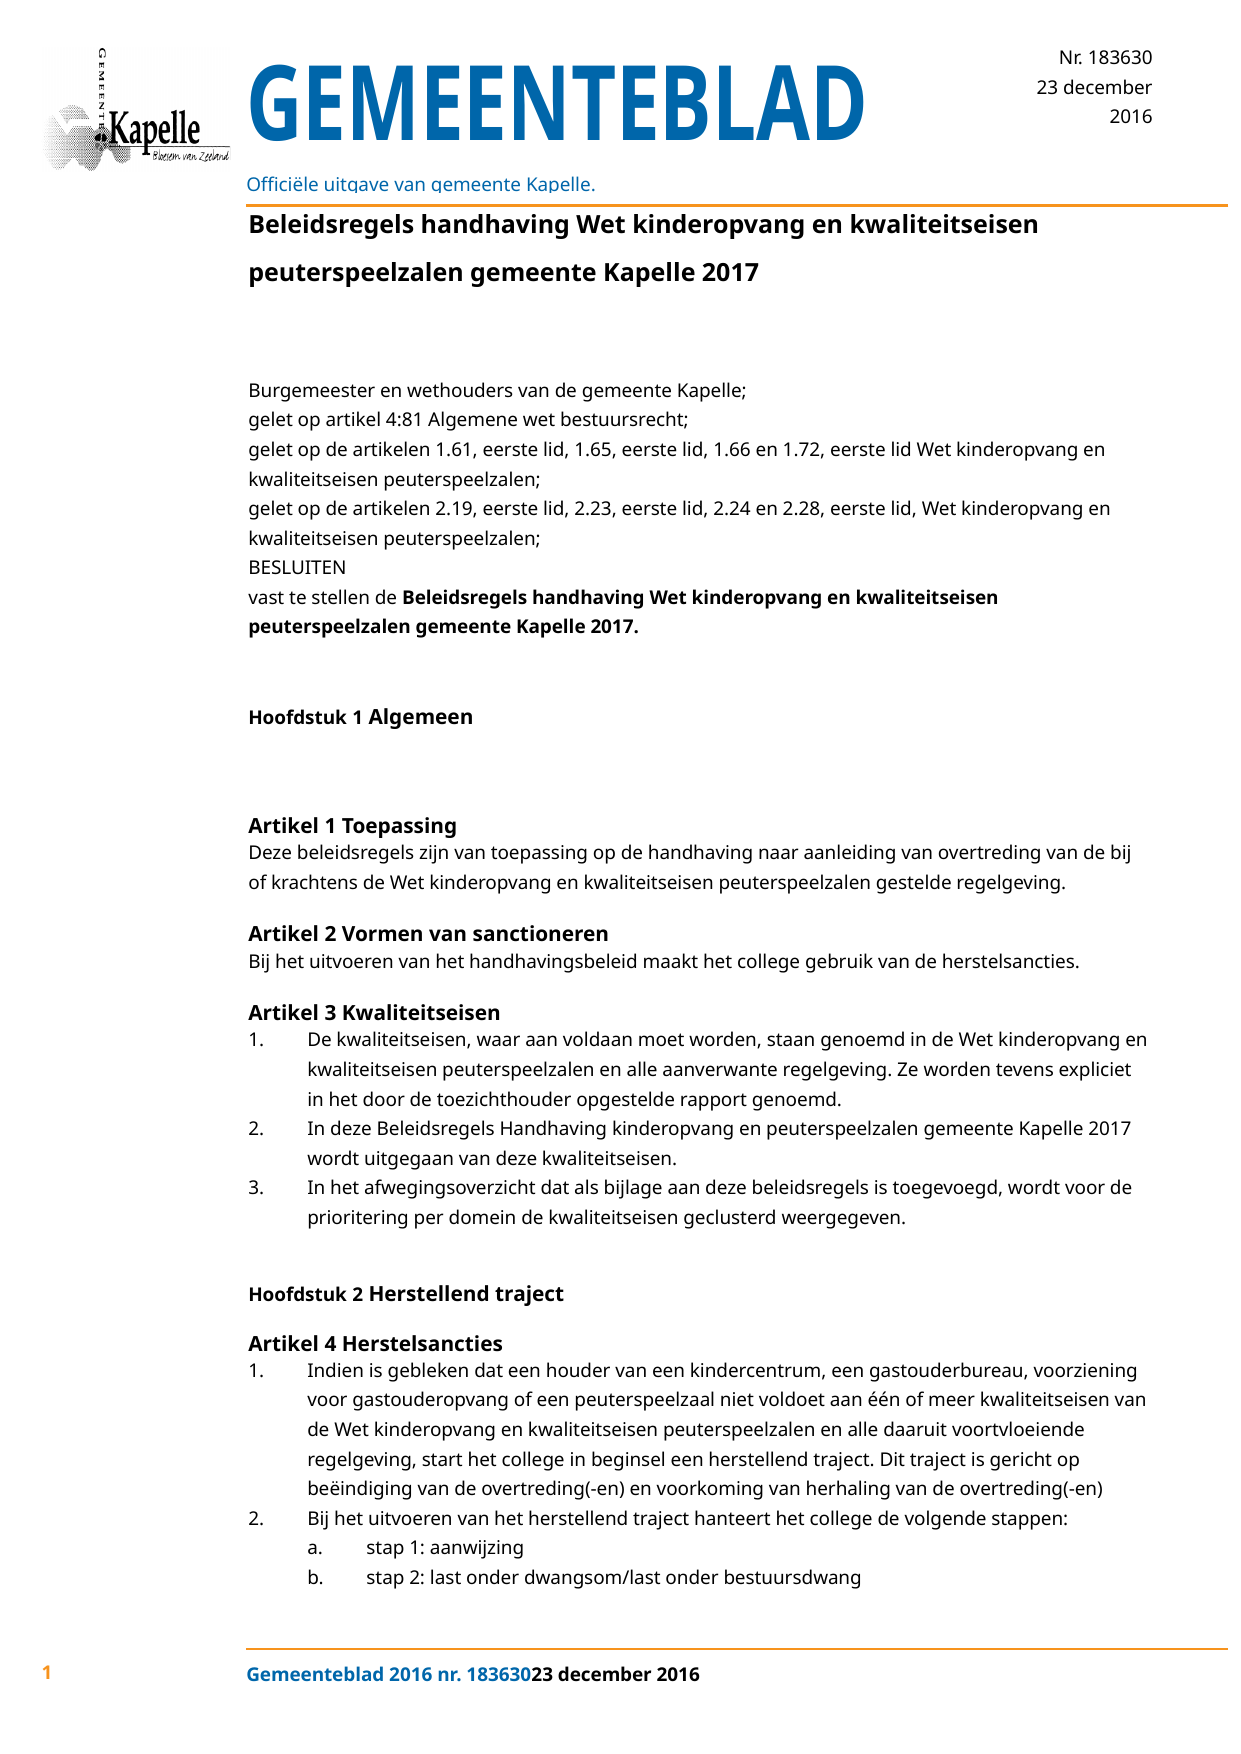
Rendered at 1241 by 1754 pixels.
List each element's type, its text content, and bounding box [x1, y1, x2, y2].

list Bij het uitvoeren van het herstellend traject hanteert het college de volgende stappen: [248, 1505, 1152, 1531]
text Bij het uitvoeren van het handhavingsbeleid maakt het college gebruik van de herstelsancties. [248, 948, 1152, 973]
text vast te stellen de Beleidsregels handhaving Wet kinderopvang en kwaliteitseisen peuterspeelzalen gemeente Kapelle 2017. [248, 584, 1152, 639]
text BESLUITEN [248, 554, 1152, 580]
text Hoofdstuk 1 Algemeen [248, 702, 1152, 731]
text Burgemeester en wethouders van de gemeente Kapelle; [248, 377, 1152, 403]
text Hoofdstuk 2 Herstellend traject [248, 1279, 1152, 1308]
picture [41, 47, 231, 172]
text Artikel 1 Toepassing [248, 811, 1152, 839]
list In het afwegingsoverzicht dat als bijlage aan deze beleidsregels is toegevoegd, wordt voor de prioritering per domein de kwaliteitseisen geclusterd weergegeven. [248, 1174, 1152, 1230]
text Artikel 4 Herstelsancties [248, 1329, 1152, 1357]
list Indien is gebleken dat een houder van een kindercentrum, een gastouderbureau, voorziening voor gastouderopvang of een peuterspeelzaal niet voldoet aan één of meer kwaliteitseisen van de Wet kinderopvang en kwaliteitseisen peuterspeelzalen en alle daaruit voortvloeiende regelgeving, start het college in beginsel een herstellend traject. Dit traject is gericht op beëindiging van de overtreding(-en) en voorkoming van herhaling van de overtreding(-en) [248, 1357, 1152, 1501]
text Artikel 3 Kwaliteitseisen [248, 998, 1152, 1027]
list In deze Beleidsregels Handhaving kinderopvang en peuterspeelzalen gemeente Kapelle 2017 wordt uitgegaan van deze kwaliteitseisen. [248, 1115, 1152, 1171]
list stap 1: aanwijzing [307, 1534, 1152, 1560]
list De kwaliteitseisen, waar aan voldaan moet worden, staan genoemd in de Wet kinderopvang en kwaliteitseisen peuterspeelzalen en alle aanverwante regelgeving. Ze worden tevens expliciet in het door de toezichthouder opgestelde rapport genoemd. [248, 1027, 1152, 1112]
text gelet op artikel 4:81 Algemene wet bestuursrecht; [248, 407, 1152, 432]
text Deze beleidsregels zijn van toepassing op de handhaving naar aanleiding van overtreding van de bij of krachtens de Wet kinderopvang en kwaliteitseisen peuterspeelzalen gestelde regelgeving. [248, 839, 1152, 895]
text gelet op de artikelen 1.61, eerste lid, 1.65, eerste lid, 1.66 en 1.72, eerste lid Wet kinderopvang en kwaliteitseisen peuterspeelzalen; [248, 436, 1152, 492]
list stap 2: last onder dwangsom/last onder bestuursdwang [307, 1564, 1152, 1590]
text Artikel 2 Vormen van sanctioneren [248, 919, 1152, 948]
text gelet op de artikelen 2.19, eerste lid, 2.23, eerste lid, 2.24 en 2.28, eerste lid, Wet kinderopvang en kwaliteitseisen peuterspeelzalen; [248, 495, 1152, 551]
text Beleidsregels handhaving Wet kinderopvang en kwaliteitseisen peuterspeelzalen gemeente Kapelle 2017 [248, 207, 1152, 288]
